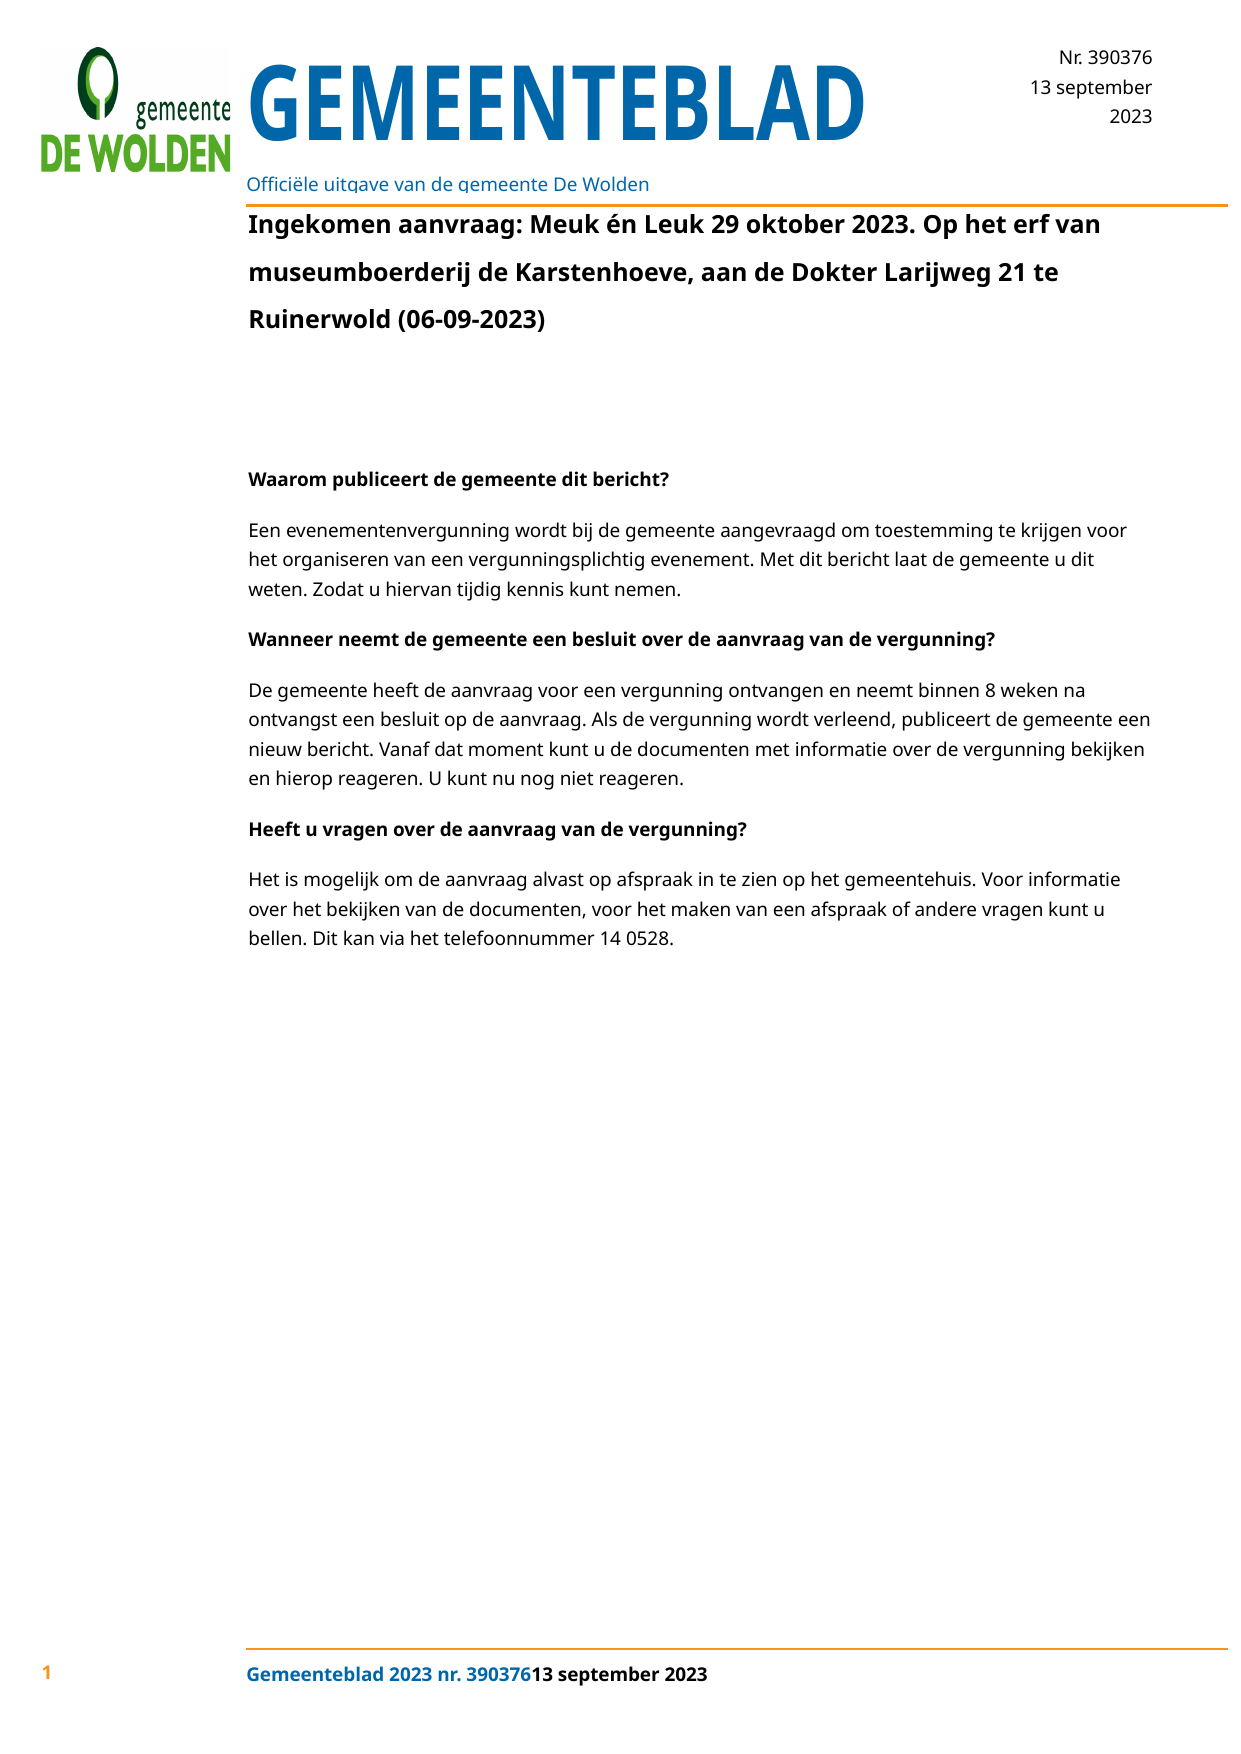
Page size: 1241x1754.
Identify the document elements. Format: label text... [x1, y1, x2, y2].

text Heeft u vragen over de aanvraag van de vergunning? [248, 816, 1152, 842]
text Een evenementenvergunning wordt bij de gemeente aangevraagd om toestemming te krijgen voor het organiseren van een vergunningsplichtig evenement. Met dit bericht laat de gemeente u dit weten. Zodat u hiervan tijdig kennis kunt nemen. [248, 517, 1152, 602]
text Ingekomen aanvraag: Meuk én Leuk 29 oktober 2023. Op het erf van museumboerderij de Karstenhoeve, aan de Dokter Larijweg 21 te Ruinerwold (06-09-2023) [248, 207, 1152, 336]
text Wanneer neemt de gemeente een besluit over de aanvraag van de vergunning? [248, 626, 1152, 652]
text De gemeente heeft de aanvraag voor een vergunning ontvangen en neemt binnen 8 weken na ontvangst een besluit op de aanvraag. Als de vergunning wordt verleend, publiceert de gemeente een nieuw bericht. Vanaf dat moment kunt u de documenten met informatie over de vergunning bekijken en hierop reageren. U kunt nu nog niet reageren. [248, 677, 1152, 791]
text Waarom publiceert de gemeente dit bericht? [248, 466, 1152, 492]
picture [41, 47, 231, 172]
text Het is mogelijk om de aanvraag alvast op afspraak in te zien op het gemeentehuis. Voor informatie over het bekijken van de documenten, voor het maken van een afspraak of andere vragen kunt u bellen. Dit kan via het telefoonnummer 14 0528. [248, 866, 1152, 951]
